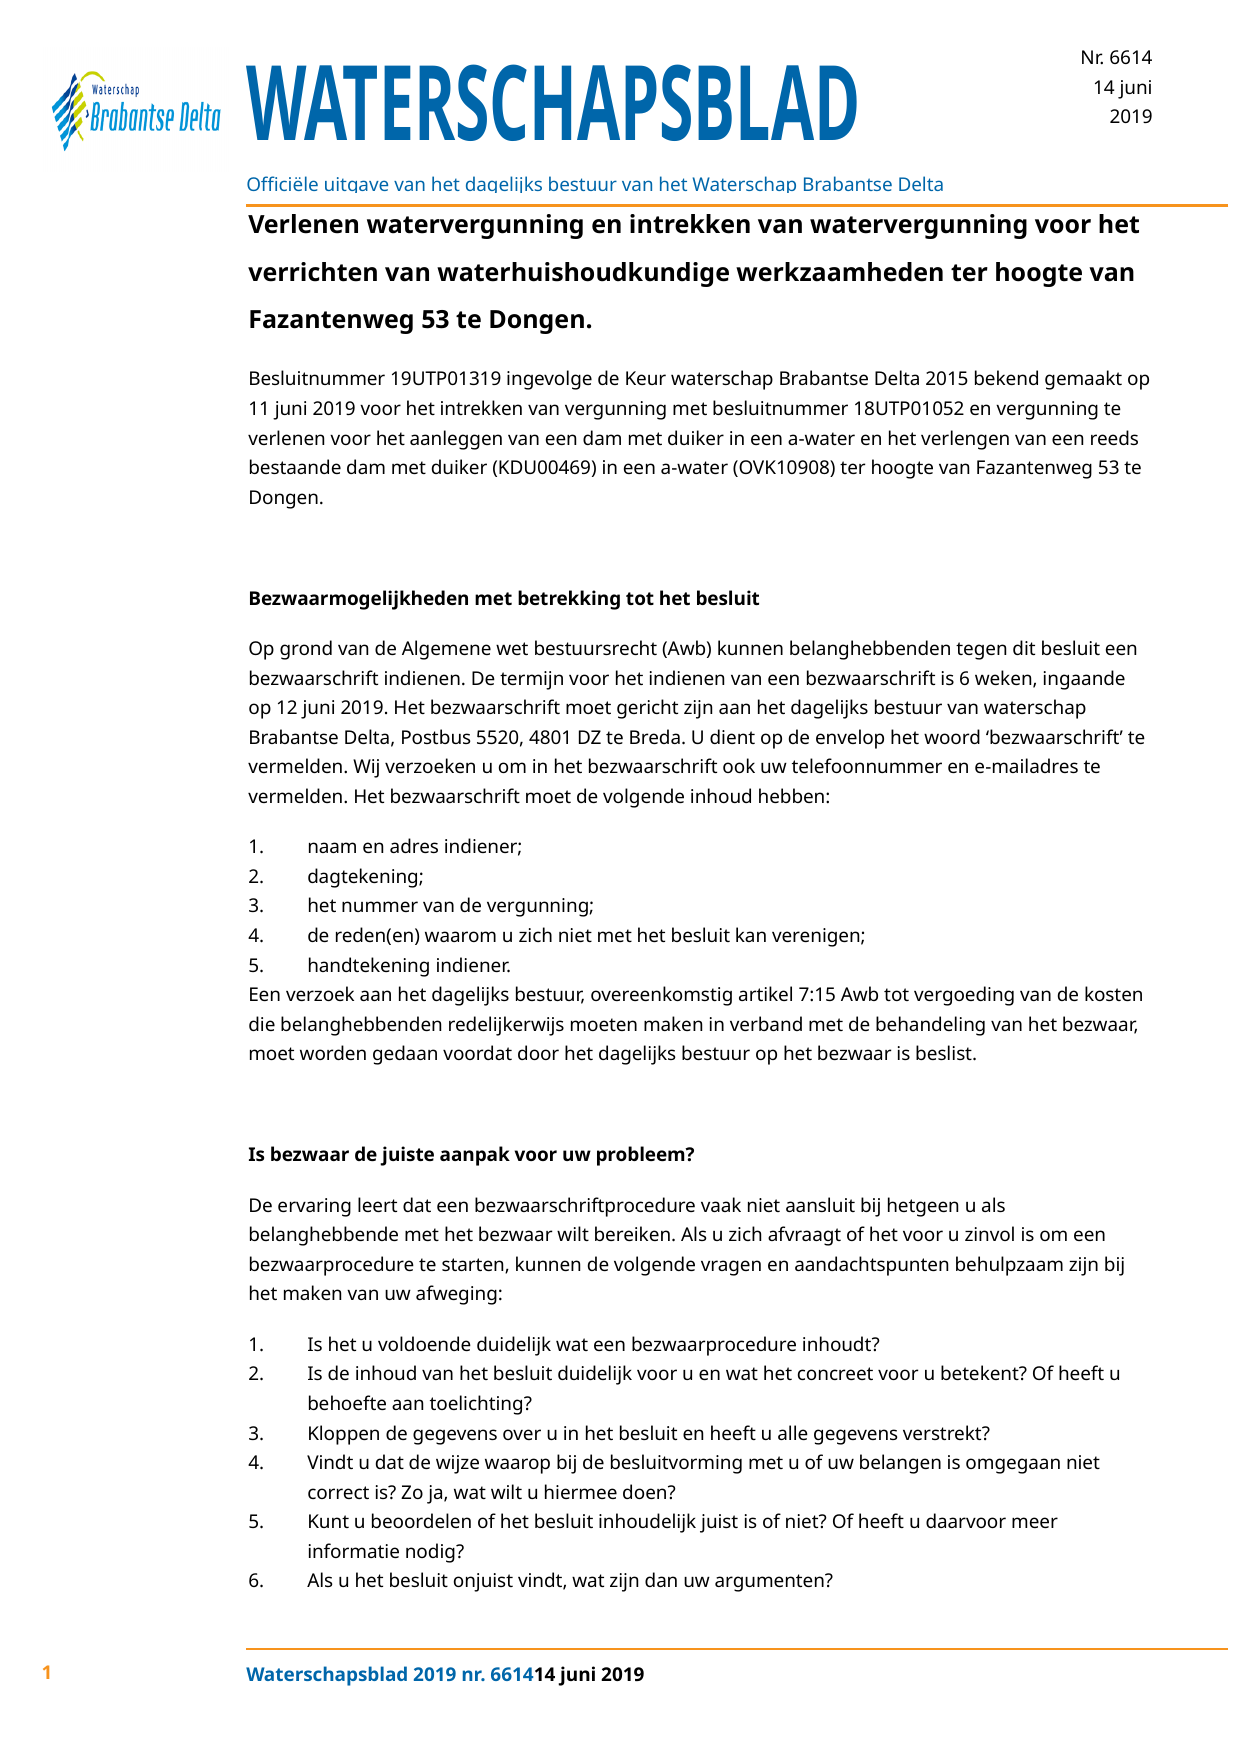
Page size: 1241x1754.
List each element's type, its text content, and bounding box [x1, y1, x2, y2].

text Verlenen watervergunning en intrekken van watervergunning voor het verrichten van waterhuishoudkundige werkzaamheden ter hoogte van Fazantenweg 53 te Dongen. [248, 207, 1152, 336]
text Besluitnummer 19UTP01319 ingevolge de Keur waterschap Brabantse Delta 2015 bekend gemaakt op 11 juni 2019 voor het intrekken van vergunning met besluitnummer 18UTP01052 en vergunning te verlenen voor het aanleggen van een dam met duiker in een a-water en het verlengen van een reeds bestaande dam met duiker (KDU00469) in een a-water (OVK10908) ter hoogte van Fazantenweg 53 te Dongen. [248, 366, 1152, 509]
list Als u het besluit onjuist vindt, wat zijn dan uw argumenten? [248, 1568, 1152, 1593]
text Op grond van de Algemene wet bestuursrecht (Awb) kunnen belanghebbenden tegen dit besluit een bezwaarschrift indienen. De termijn voor het indienen van een bezwaarschrift is 6 weken, ingaande op 12 juni 2019. Het bezwaarschrift moet gericht zijn aan het dagelijks bestuur van waterschap Brabantse Delta, Postbus 5520, 4801 DZ te Breda. U dient op de envelop het woord ‘bezwaarschrift’ te vermelden. Wij verzoeken u om in het bezwaarschrift ook uw telefoonnummer en e‑mailadres te vermelden. Het bezwaarschrift moet de volgende inhoud hebben: [248, 635, 1152, 809]
list Is het u voldoende duidelijk wat een bezwaarprocedure inhoudt? [248, 1331, 1152, 1357]
list Is de inhoud van het besluit duidelijk voor u en wat het concreet voor u betekent? Of heeft u behoefte aan toelichting? [248, 1361, 1152, 1416]
text Is bezwaar de juiste aanpak voor uw probleem? [248, 1141, 1152, 1167]
list Kunt u beoordelen of het besluit inhoudelijk juist is of niet? Of heeft u daarvoor meer informatie nodig? [248, 1508, 1152, 1564]
list handtekening indiener. [248, 952, 1152, 977]
list Kloppen de gegevens over u in het besluit en heeft u alle gegevens verstrekt? [248, 1420, 1152, 1445]
list de reden(en) waarom u zich niet met het besluit kan verenigen; [248, 922, 1152, 948]
picture [41, 47, 231, 172]
text Bezwaarmogelijkheden met betrekking tot het besluit [248, 585, 1152, 610]
text Een verzoek aan het dagelijks bestuur, overeenkomstig artikel 7:15 Awb tot vergoeding van de kosten die belanghebbenden redelijkerwijs moeten maken in verband met de behandeling van het bezwaar, moet worden gedaan voordat door het dagelijks bestuur op het bezwaar is beslist. [248, 981, 1152, 1066]
list het nummer van de vergunning; [248, 893, 1152, 918]
text De ervaring leert dat een bezwaarschriftprocedure vaak niet aansluit bij hetgeen u als belanghebbende met het bezwaar wilt bereiken. Als u zich afvraagt of het voor u zinvol is om een bezwaarprocedure te starten, kunnen de volgende vragen en aandachtspunten behulpzaam zijn bij het maken van uw afweging: [248, 1192, 1152, 1306]
list naam en adres indiener; [248, 833, 1152, 859]
list Vindt u dat de wijze waarop bij de besluitvorming met u of uw belangen is omgegaan niet correct is? Zo ja, wat wilt u hiermee doen? [248, 1449, 1152, 1504]
list dagtekening; [248, 863, 1152, 889]
